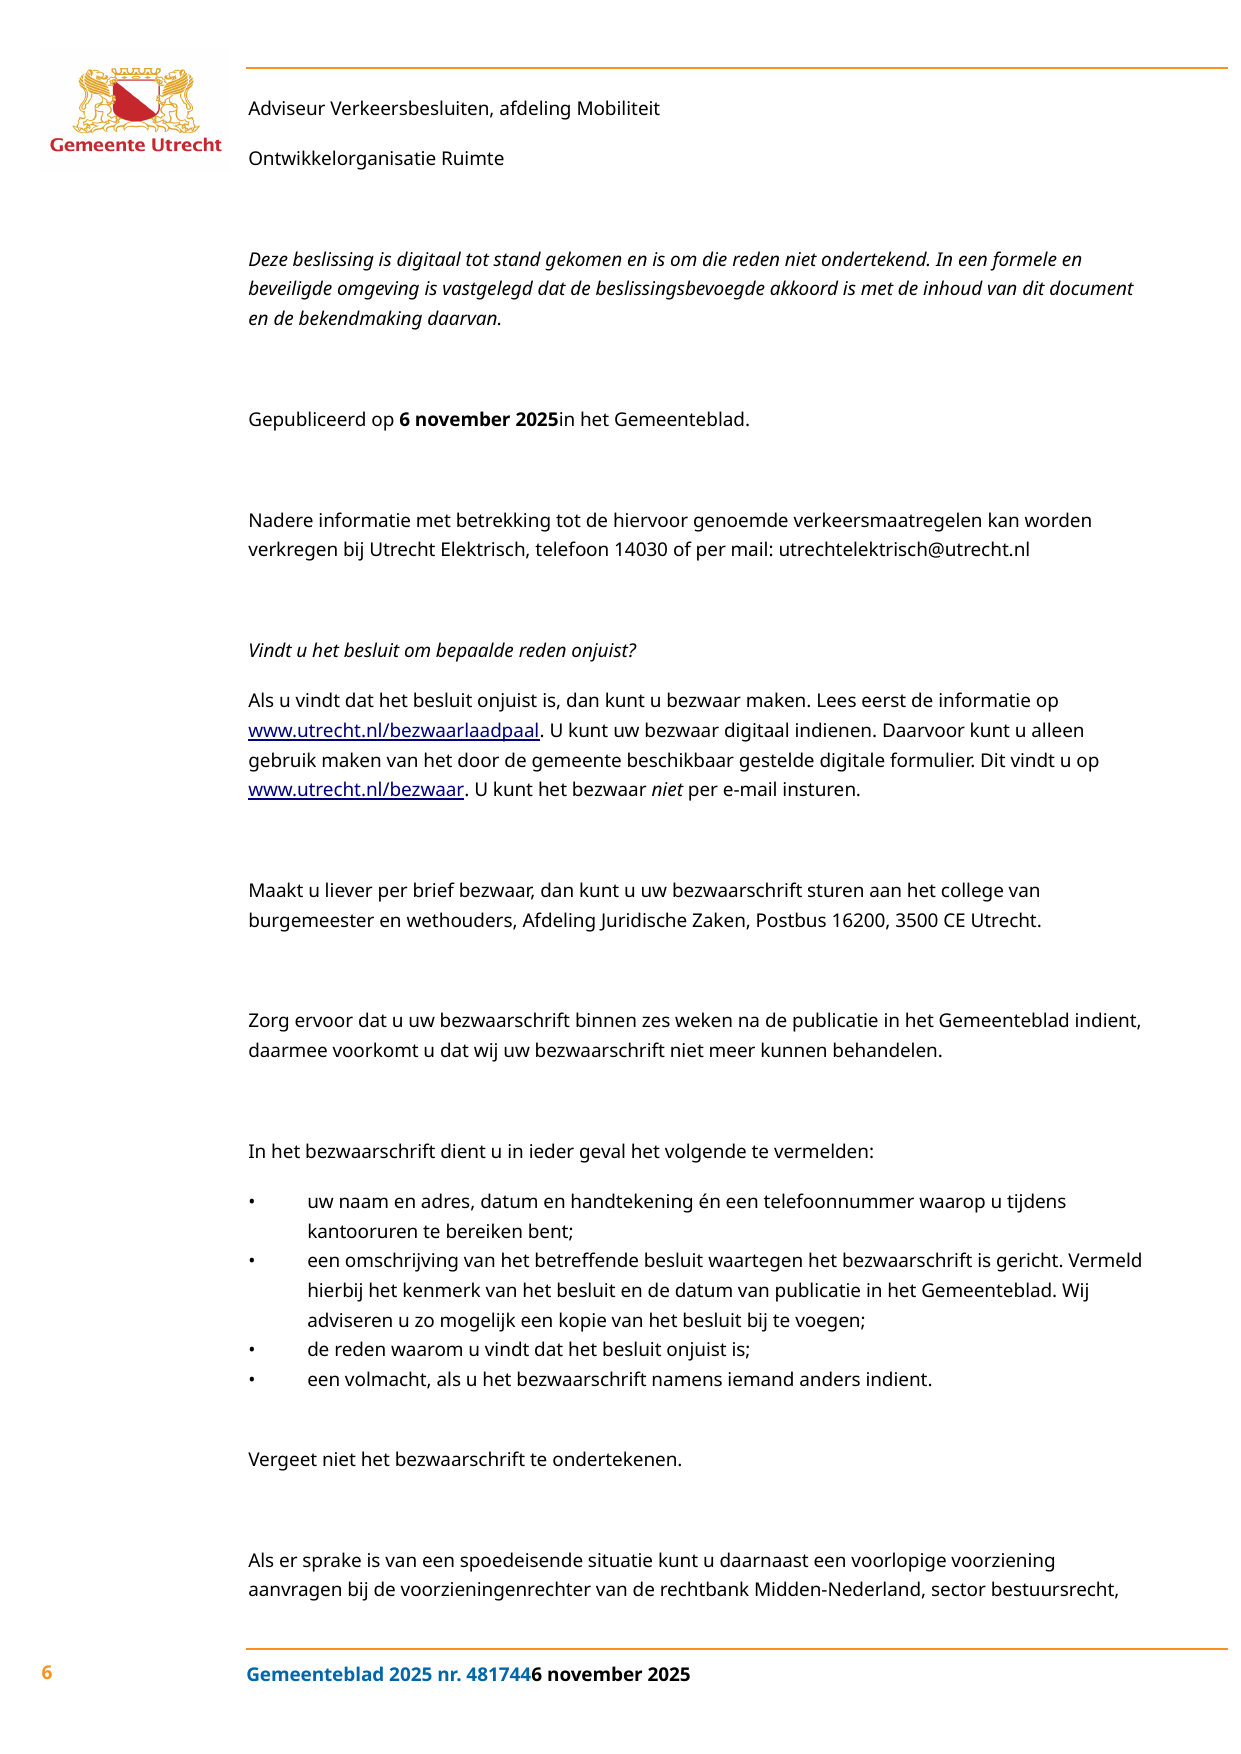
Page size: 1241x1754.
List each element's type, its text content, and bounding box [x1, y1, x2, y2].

text Als u vindt dat het besluit onjuist is, dan kunt u bezwaar maken. Lees eerst de informatie op www.utrecht.nl/bezwaarlaadpaal. U kunt uw bezwaar digitaal indienen. Daarvoor kunt u alleen gebruik maken van het door de gemeente beschikbaar gestelde digitale formulier. Dit vindt u op www.utrecht.nl/bezwaar. U kunt het bezwaar niet per e-mail insturen. [248, 688, 1152, 802]
text In het bezwaarschrift dient u in ieder geval het volgende te vermelden: [248, 1138, 1152, 1164]
picture [41, 47, 231, 172]
text Nadere informatie met betrekking tot de hiervoor genoemde verkeersmaatregelen kan worden verkregen bij Utrecht Elektrisch, telefoon 14030 of per mail: utrechtelektrisch@utrecht.nl [248, 507, 1152, 562]
list een omschrijving van het betreffende besluit waartegen het bezwaarschrift is gericht. Vermeld hierbij het kenmerk van het besluit en de datum van publicatie in het Gemeenteblad. Wij adviseren u zo mogelijk een kopie van het besluit bij te voegen; [248, 1248, 1152, 1333]
text Ontwikkelorganisatie Ruimte [248, 145, 1152, 171]
list een volmacht, als u het bezwaarschrift namens iemand anders indient. [248, 1366, 1152, 1392]
list uw naam en adres, datum en handtekening én een telefoonnummer waarop u tijdens kantooruren te bereiken bent; [248, 1188, 1152, 1244]
text Deze beslissing is digitaal tot stand gekomen en is om die reden niet ondertekend. In een formele en beveiligde omgeving is vastgelegd dat de beslissingsbevoegde akkoord is met de inhoud van dit document en de bekendmaking daarvan. [248, 246, 1152, 331]
text Vergeet niet het bezwaarschrift te ondertekenen. [248, 1446, 1152, 1472]
list de reden waarom u vindt dat het besluit onjuist is; [248, 1336, 1152, 1362]
text Gepubliceerd op 6 november 2025in het Gemeenteblad. [248, 406, 1152, 432]
text Als er sprake is van een spoedeisende situatie kunt u daarnaast een voorlopige voorziening aanvragen bij de voorzieningenrechter van de rechtbank Midden-Nederland, sector bestuursrecht, [248, 1547, 1152, 1602]
text Maakt u liever per brief bezwaar, dan kunt u uw bezwaarschrift sturen aan het college van burgemeester en wethouders, Afdeling Juridische Zaken, Postbus 16200, 3500 CE Utrecht. [248, 877, 1152, 933]
text Vindt u het besluit om bepaalde reden onjuist? [248, 637, 1152, 663]
text Adviseur Verkeersbesluiten, afdeling Mobiliteit [248, 95, 1152, 121]
text Zorg ervoor dat u uw bezwaarschrift binnen zes weken na de publicatie in het Gemeenteblad indient, daarmee voorkomt u dat wij uw bezwaarschrift niet meer kunnen behandelen. [248, 1008, 1152, 1063]
